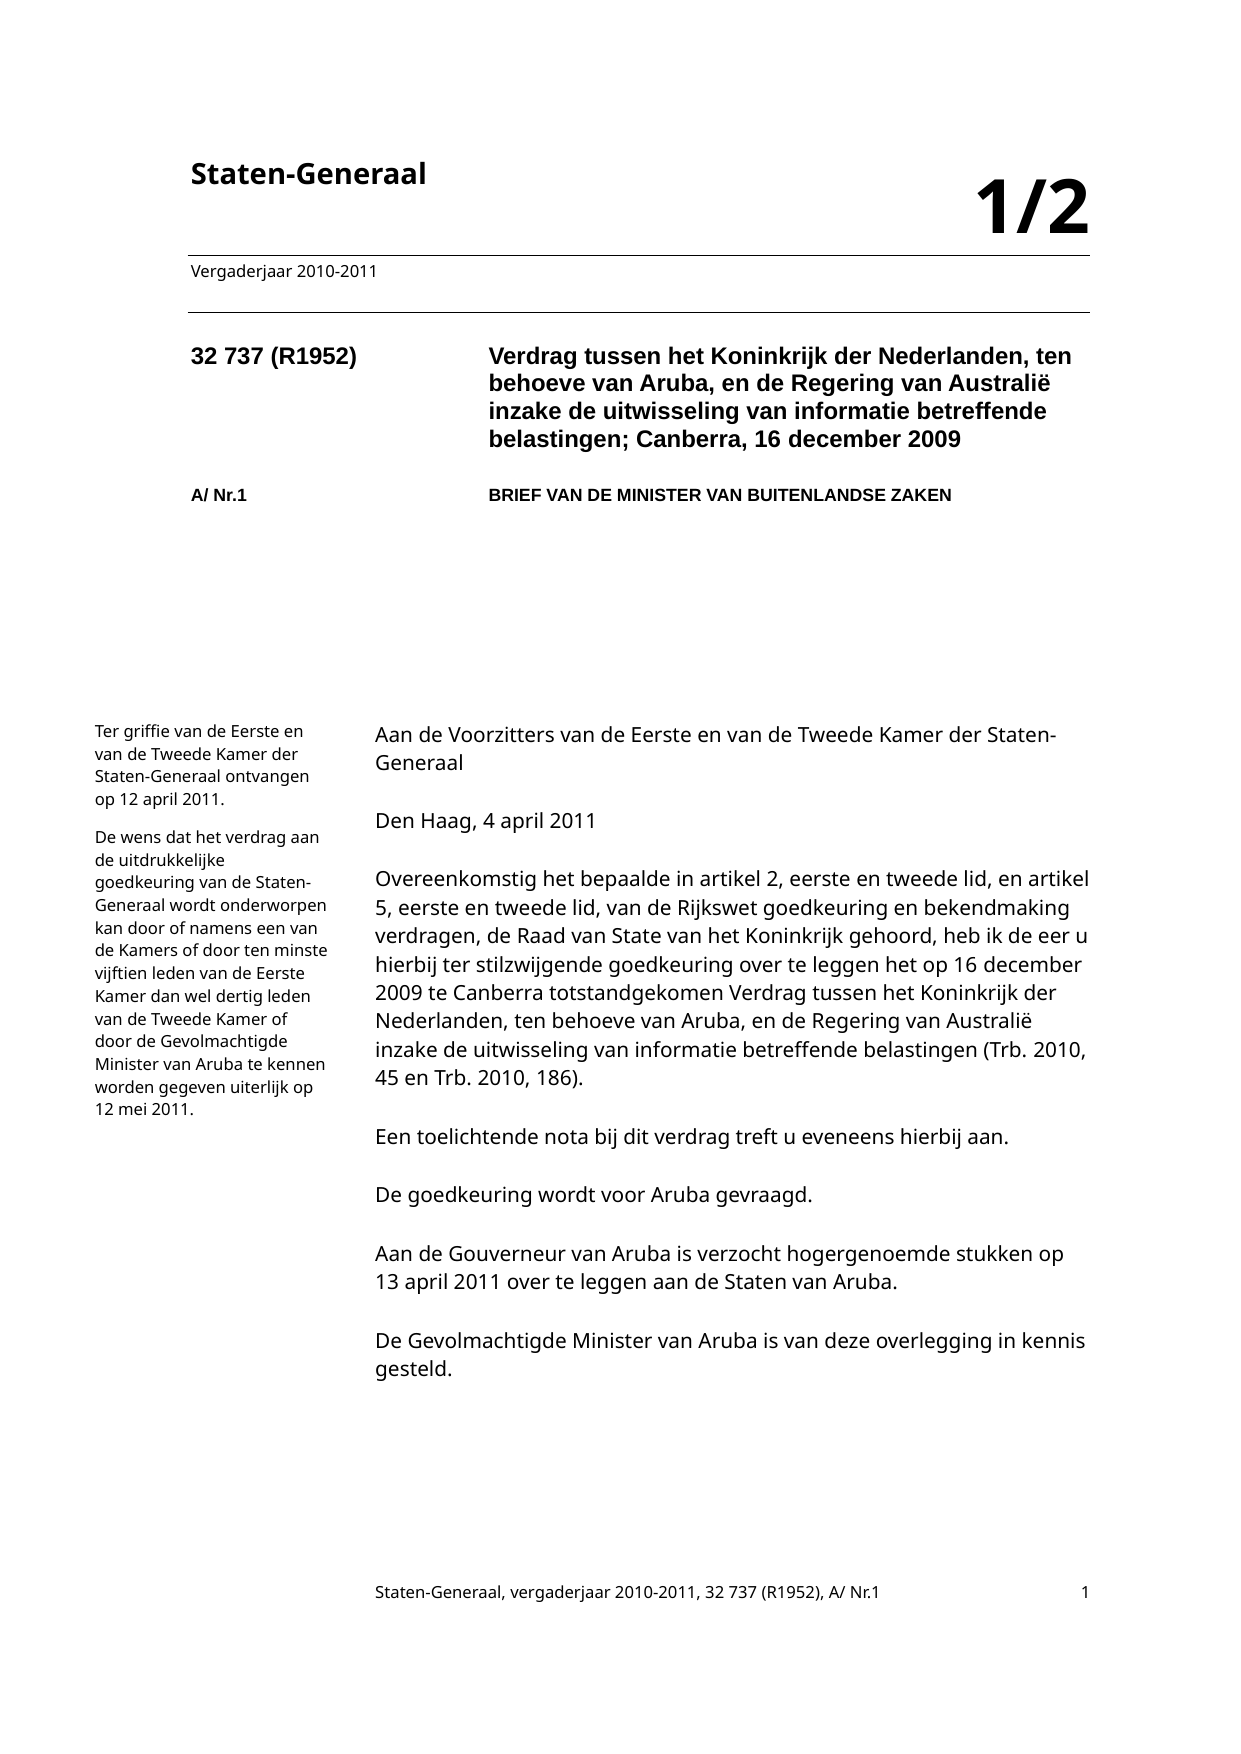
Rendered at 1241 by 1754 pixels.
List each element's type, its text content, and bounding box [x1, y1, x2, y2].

text Aan de Gouverneur van Aruba is verzocht hogergenoemde stukken op 13 april 2011 over te leggen aan de Staten van Aruba. [375, 1239, 1090, 1296]
text Ter griffie van de Eerste en van de Tweede Kamer der Staten-Generaal ontvangen op 12 april 2011. [94, 720, 328, 811]
text Een toelichtende nota bij dit verdrag treft u eveneens hierbij aan. [375, 1122, 1090, 1150]
text Den Haag, 4 april 2011 [375, 806, 1090, 834]
text [94, 811, 328, 826]
table_cell [485, 313, 1090, 339]
text De goedkeuring wordt voor Aruba gevraagd. [375, 1180, 1090, 1209]
table_cell [188, 313, 485, 339]
table_cell Vergaderjaar 2010-2011 [188, 256, 485, 312]
text De Gevolmachtigde Minister van Aruba is van deze overlegging in kennis gesteld. [375, 1326, 1090, 1383]
text Overeenkomstig het bepaalde in artikel 2, eerste en tweede lid, en artikel 5, eerste en tweede lid, van de Rijkswet goedkeuring en bekendmaking verdragen, de Raad van State van het Koninkrijk gehoord, heb ik de eer u hierbij ter stilzwijgende goedkeuring over te leggen het op 16 december 2009 te Canberra totstandgekomen Verdrag tussen het Koninkrijk der Nederlanden, ten behoeve van Aruba, en de Regering van Australië inzake de uitwisseling van informatie betreffende belastingen (Trb. 2010, 45 en Trb. 2010, 186). [375, 864, 1090, 1092]
table_cell Verdrag tussen het Koninkrijk der Nederlanden, ten behoeve van Aruba, en de Regering van Australië inzake de uitwisseling van informatie betreffende belastingen; Canberra, 16 december 2009 [485, 339, 1090, 482]
text De wens dat het verdrag aan de uitdrukkelijke goedkeuring van de Staten-Generaal wordt onderworpen kan door of namens een van de Kamers of door ten minste vijftien leden van de Eerste Kamer dan wel dertig leden van de Tweede Kamer of door de Gevolmachtigde Minister van Aruba te kennen worden gegeven uiterlijk op 12 mei 2011. [94, 826, 328, 1121]
table_cell 32 737 (R1952) [188, 339, 485, 482]
table_cell [485, 256, 1090, 312]
text Aan de Voorzitters van de Eerste en van de Tweede Kamer der Staten-Generaal [375, 720, 1090, 777]
table_header Staten-Generaal [188, 150, 909, 255]
table_cell BRIEF VAN DE MINISTER VAN BUITENLANDSE ZAKEN [485, 482, 1090, 601]
table_header 1/2 [910, 150, 1090, 255]
table_cell A/ Nr.1 [188, 482, 485, 601]
